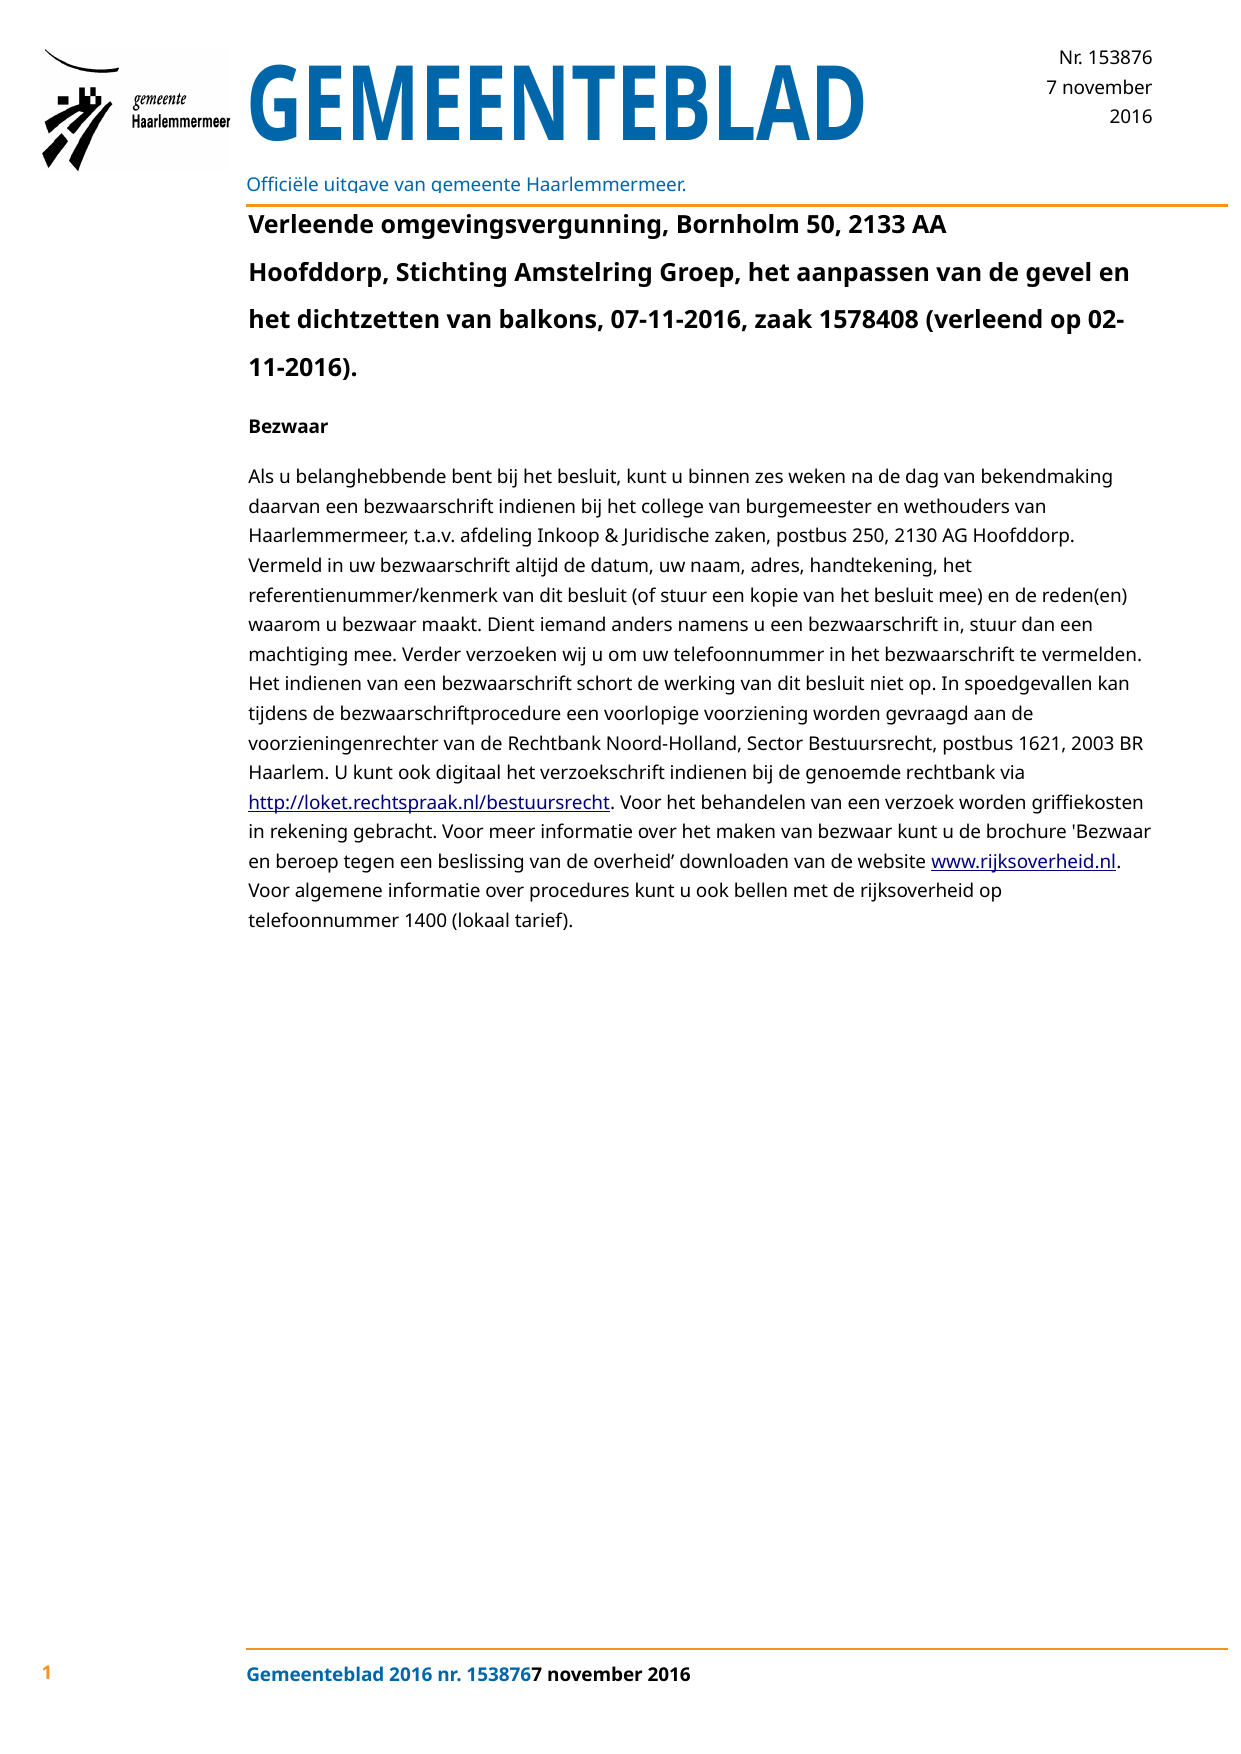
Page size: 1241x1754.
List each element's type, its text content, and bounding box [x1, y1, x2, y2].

text Als u belanghebbende bent bij het besluit, kunt u binnen zes weken na de dag van bekendmaking daarvan een bezwaarschrift indienen bij het college van burgemeester en wethouders van Haarlemmermeer, t.a.v. afdeling Inkoop & Juridische zaken, postbus 250, 2130 AG Hoofddorp. Vermeld in uw bezwaarschrift altijd de datum, uw naam, adres, handtekening, het referentienummer/kenmerk van dit besluit (of stuur een kopie van het besluit mee) en de reden(en) waarom u bezwaar maakt. Dient iemand anders namens u een bezwaarschrift in, stuur dan een machtiging mee. Verder verzoeken wij u om uw telefoonnummer in het bezwaarschrift te vermelden. Het indienen van een bezwaarschrift schort de werking van dit besluit niet op. In spoedgevallen kan tijdens de bezwaarschriftprocedure een voorlopige voorziening worden gevraagd aan de voorzieningenrechter van de Rechtbank Noord-Holland, Sector Bestuursrecht, postbus 1621, 2003 BR Haarlem. U kunt ook digitaal het verzoekschrift indienen bij de genoemde rechtbank via http://loket.rechtspraak.nl/bestuursrecht. Voor het behandelen van een verzoek worden griffiekosten in rekening gebracht. Voor meer informatie over het maken van bezwaar kunt u de brochure 'Bezwaar en beroep tegen een beslissing van de overheid’ downloaden van de website www.rijksoverheid.nl. Voor algemene informatie over procedures kunt u ook bellen met de rijksoverheid op telefoonnummer 1400 (lokaal tarief). [248, 463, 1152, 933]
text Bezwaar [248, 413, 1152, 439]
text Verleende omgevingsvergunning, Bornholm 50, 2133 AA Hoofddorp, Stichting Amstelring Groep, het aanpassen van de gevel en het dichtzetten van balkons, 07-11-2016, zaak 1578408 (verleend op 02-11-2016). [248, 207, 1152, 384]
picture [41, 47, 231, 172]
